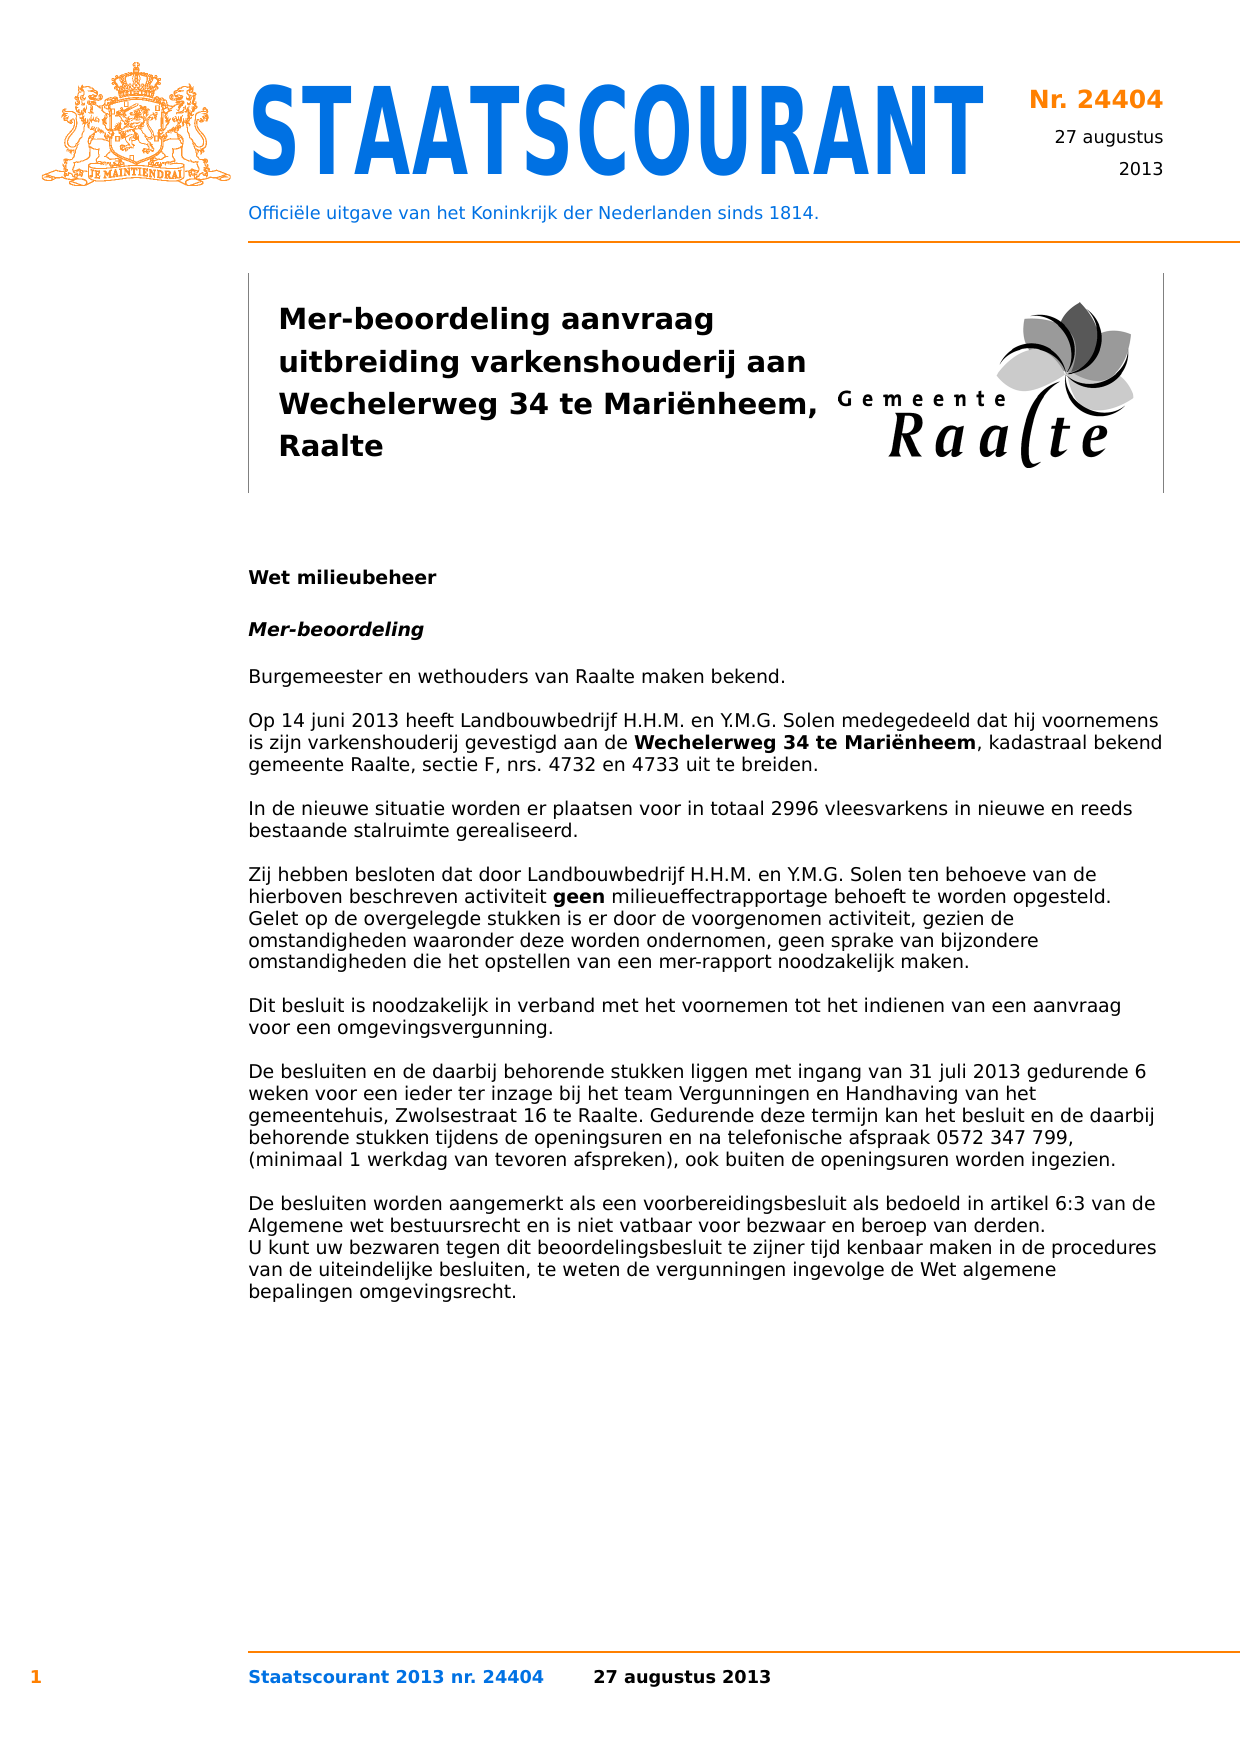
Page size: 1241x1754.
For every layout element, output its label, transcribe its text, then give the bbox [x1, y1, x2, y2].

subtitle Mer-beoordeling [248, 619, 1163, 641]
text Dit besluit is noodzakelijk in verband met het voornemen tot het indienen van een aanvraag voor een omgevingsvergunning. [248, 995, 1163, 1039]
text De besluiten en de daarbij behorende stukken liggen met ingang van 31 juli 2013 gedurende 6 weken voor een ieder ter inzage bij het team Vergunningen en Handhaving van het gemeentehuis, Zwolsestraat 16 te Raalte. Gedurende deze termijn kan het besluit en de daarbij behorende stukken tijdens de openingsuren en na telefonische afspraak 0572 347 799, (minimaal 1 werkdag van tevoren afspreken), ook buiten de openingsuren worden ingezien. [248, 1061, 1163, 1171]
subtitle Mer-beoordeling aanvraag uitbreiding varkenshouderij aan Wechelerweg 34 te Mariënheem, Raalte [249, 273, 1163, 493]
table_cell Officiële uitgave van het Koninkrijk der Nederlanden sinds 1814. [248, 203, 1240, 241]
picture [41, 62, 231, 186]
picture [838, 302, 1134, 468]
table_header Nr. 24404 [998, 62, 1240, 121]
table_cell 27 augustus [998, 121, 1240, 153]
text U kunt uw bezwaren tegen dit beoordelingsbesluit te zijner tijd kenbaar maken in de procedures van de uiteindelijke besluiten, te weten de vergunningen ingevolge de Wet algemene bepalingen omgevingsrecht. [248, 1237, 1163, 1303]
subtitle Wet milieubeheer [248, 567, 1163, 589]
table_header [25, 62, 248, 241]
text In de nieuwe situatie worden er plaatsen voor in totaal 2996 vleesvarkens in nieuwe en reeds bestaande stalruimte gerealiseerd. [248, 798, 1163, 842]
text Zij hebben besloten dat door Landbouwbedrijf H.H.M. en Y.M.G. Solen ten behoeve van de hierboven beschreven activiteit geen milieueffectrapportage behoeft te worden opgesteld. Gelet op de overgelegde stukken is er door de voorgenomen activiteit, gezien de omstandigheden waaronder deze worden ondernomen, geen sprake van bijzondere omstandigheden die het opstellen van een mer-rapport noodzakelijk maken. [248, 863, 1163, 973]
text Burgemeester en wethouders van Raalte maken bekend. [248, 666, 1163, 688]
text Op 14 juni 2013 heeft Landbouwbedrijf H.H.M. en Y.M.G. Solen medegedeeld dat hij voornemens is zijn varkenshouderij gevestigd aan de Wechelerweg 34 te Mariënheem, kadastraal bekend gemeente Raalte, sectie F, nrs. 4732 en 4733 uit te breiden. [248, 710, 1163, 776]
table_header STAATSCOURANT [248, 62, 998, 203]
text De besluiten worden aangemerkt als een voorbereidingsbesluit als bedoeld in artikel 6:3 van de Algemene wet bestuursrecht en is niet vatbaar voor bezwaar en beroep van derden. [248, 1193, 1163, 1237]
table_cell 2013 [998, 153, 1240, 203]
